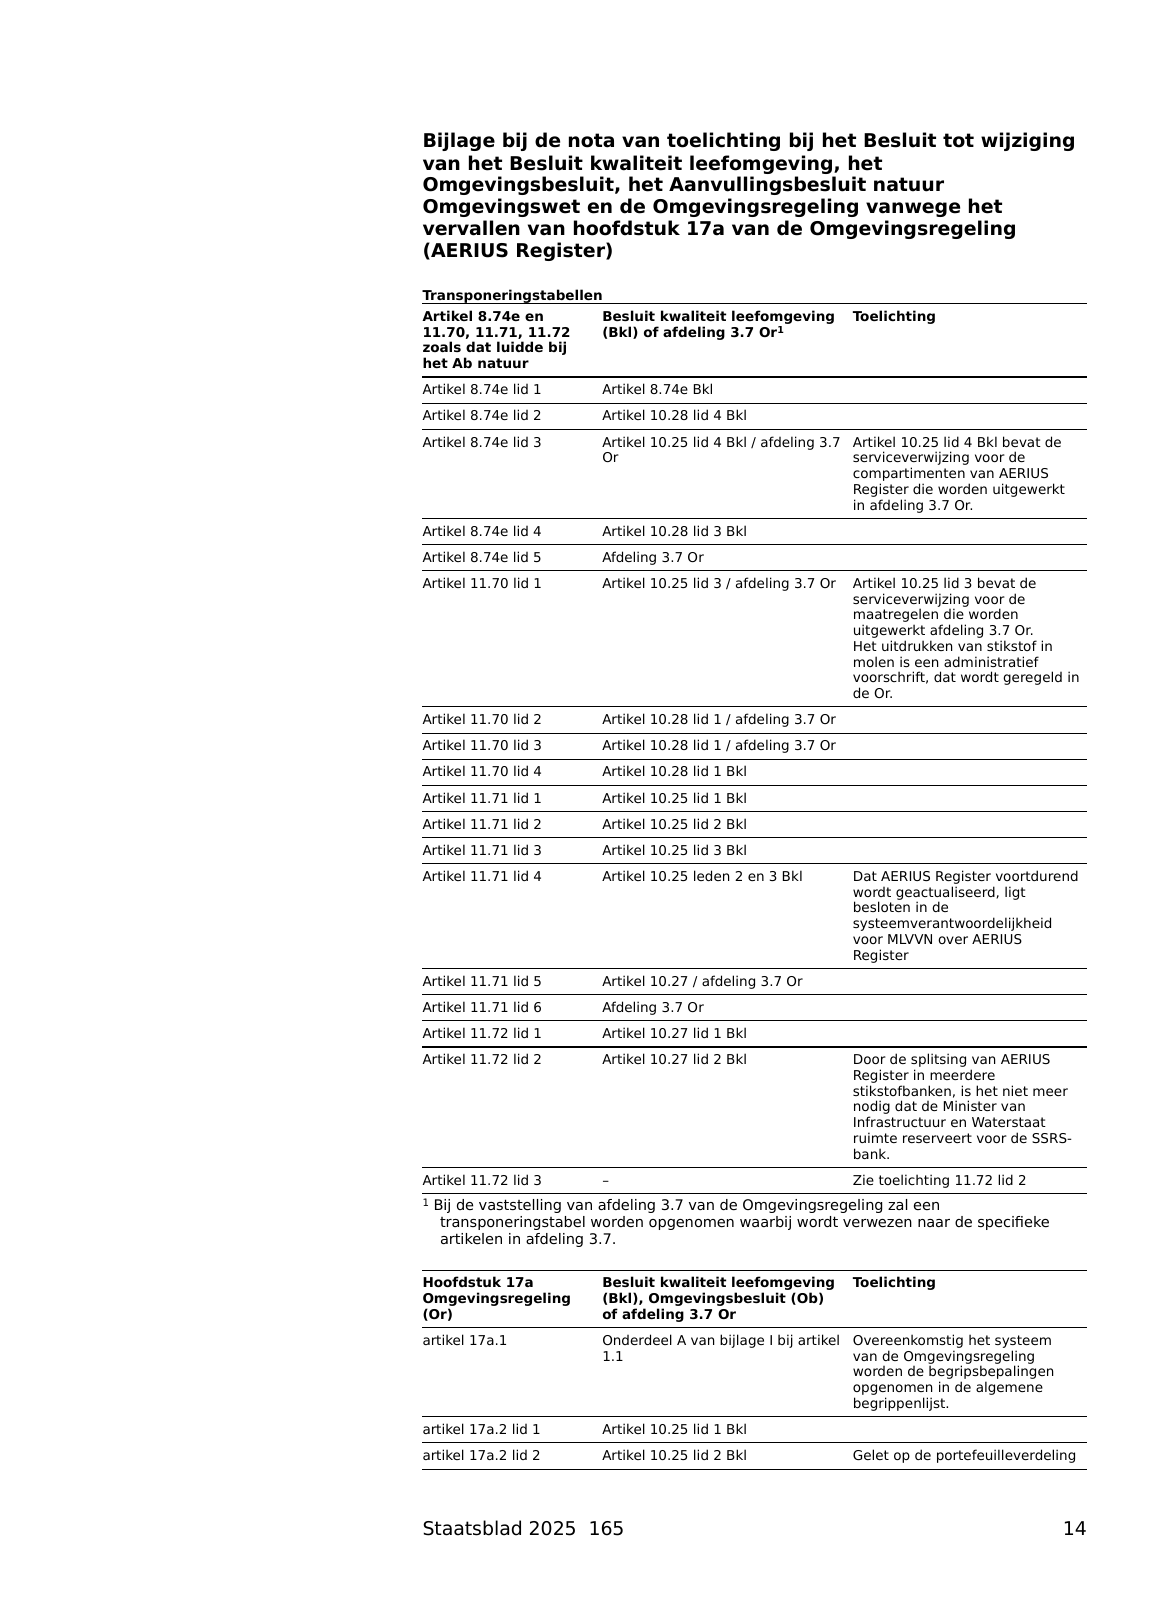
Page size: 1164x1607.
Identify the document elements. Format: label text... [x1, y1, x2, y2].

table_cell Afdeling 3.7 Or [596, 545, 847, 570]
table_cell [847, 786, 1087, 811]
table_cell Artikel 8.74e lid 4 [422, 519, 596, 544]
table_cell Artikel 8.74e lid 1 [422, 378, 596, 402]
table_cell Dat AERIUS Register voortdurend wordt geactualiseerd, ligt besloten in de systeemverantwoordelijkheid voor MLVVN over AERIUS Register [847, 864, 1087, 968]
table_cell Artikel 11.71 lid 1 [422, 786, 596, 811]
table_cell Door de splitsing van AERIUS Register in meerdere stikstofbanken, is het niet meer nodig dat de Minister van Infrastructuur en Waterstaat ruimte reserveert voor de SSRS-bank. [847, 1048, 1087, 1167]
table_cell 1 Bij de vaststelling van afdeling 3.7 van de Omgevingsregeling zal een transponeringstabel worden opgenomen waarbij wordt verwezen naar de specifieke artikelen in afdeling 3.7. [422, 1194, 1087, 1248]
table_cell [847, 378, 1087, 402]
table_cell Artikel 11.71 lid 4 [422, 864, 596, 968]
table_cell Artikel 10.25 leden 2 en 3 Bkl [596, 864, 847, 968]
table_cell Artikel 10.27 / afdeling 3.7 Or [596, 969, 847, 994]
table_cell Artikel 10.25 lid 2 Bkl [596, 1443, 847, 1468]
table_cell Zie toelichting 11.72 lid 2 [847, 1168, 1087, 1193]
subtitle Bijlage bij de nota van toelichting bij het Besluit tot wijziging van het Besluit kwaliteit leefomgeving, het Omgevingsbesluit, het Aanvullingsbesluit natuur Omgevingswet en de Omgevingsregeling vanwege het vervallen van hoofdstuk 17a van de Omgevingsregeling (AERIUS Register) [422, 130, 1087, 262]
table_cell Artikel 10.28 lid 1 / afdeling 3.7 Or [596, 734, 847, 758]
table_header Hoofdstuk 17a Omgevingsregeling (Or) [422, 1271, 596, 1327]
table_cell [847, 838, 1087, 863]
table_cell artikel 17a.2 lid 1 [422, 1417, 596, 1442]
table_cell Artikel 11.71 lid 5 [422, 969, 596, 994]
table_cell Artikel 10.28 lid 4 Bkl [596, 404, 847, 429]
table_cell Artikel 8.74e lid 3 [422, 430, 596, 518]
table_cell [847, 969, 1087, 994]
table_cell Artikel 10.28 lid 3 Bkl [596, 519, 847, 544]
table_cell [847, 404, 1087, 429]
table_cell Artikel 10.25 lid 1 Bkl [596, 786, 847, 811]
table_cell Artikel 11.71 lid 2 [422, 812, 596, 837]
table_header Besluit kwaliteit leefomgeving (Bkl), Omgevingsbesluit (Ob) of afdeling 3.7 Or [596, 1271, 847, 1327]
table_cell Artikel 8.74e en 11.70, 11.71, 11.72 zoals dat luidde bij het Ab natuur [422, 304, 596, 376]
table_cell Afdeling 3.7 Or [596, 995, 847, 1020]
table_cell Artikel 11.70 lid 2 [422, 707, 596, 732]
table_cell Artikel 11.72 lid 3 [422, 1168, 596, 1193]
table_cell Artikel 11.70 lid 4 [422, 760, 596, 785]
table_cell [847, 1021, 1087, 1046]
table_cell Artikel 11.71 lid 6 [422, 995, 596, 1020]
table_cell Artikel 10.27 lid 1 Bkl [596, 1021, 847, 1046]
table_cell [847, 707, 1087, 732]
table_cell Artikel 10.25 lid 3 bevat de serviceverwijzing voor de maatregelen die worden uitgewerkt afdeling 3.7 Or. Het uitdrukken van stikstof in molen is een administratief voorschrift, dat wordt geregeld in de Or. [847, 571, 1087, 706]
table_cell Artikel 10.25 lid 4 Bkl / afdeling 3.7 Or [596, 430, 847, 518]
table_cell Artikel 8.74e Bkl [596, 378, 847, 402]
table_cell Artikel 10.25 lid 1 Bkl [596, 1417, 847, 1442]
table_cell [847, 519, 1087, 544]
table_cell Onderdeel A van bijlage I bij artikel 1.1 [596, 1328, 847, 1416]
table_cell [847, 812, 1087, 837]
table_cell Toelichting [847, 304, 1087, 376]
table_cell Gelet op de portefeuilleverdeling [847, 1443, 1087, 1468]
table_cell Besluit kwaliteit leefomgeving (Bkl) of afdeling 3.7 Or1 [596, 304, 847, 376]
table_cell Artikel 10.25 lid 3 Bkl [596, 838, 847, 863]
table_cell Artikel 10.28 lid 1 Bkl [596, 760, 847, 785]
table_header Transponeringstabellen [422, 287, 1087, 303]
table_cell [847, 1417, 1087, 1442]
table_cell [847, 545, 1087, 570]
table_cell artikel 17a.2 lid 2 [422, 1443, 596, 1468]
table_cell Artikel 11.72 lid 2 [422, 1048, 596, 1167]
table_cell Artikel 10.27 lid 2 Bkl [596, 1048, 847, 1167]
table_cell Artikel 11.70 lid 1 [422, 571, 596, 706]
table_cell – [596, 1168, 847, 1193]
table_cell Artikel 11.70 lid 3 [422, 734, 596, 758]
table_cell [847, 734, 1087, 758]
table_cell Overeenkomstig het systeem van de Omgevingsregeling worden de begripsbepalingen opgenomen in de algemene begrippenlijst. [847, 1328, 1087, 1416]
table_cell Artikel 11.72 lid 1 [422, 1021, 596, 1046]
table_cell Artikel 10.25 lid 2 Bkl [596, 812, 847, 837]
table_header Toelichting [847, 1271, 1087, 1327]
table_cell artikel 17a.1 [422, 1328, 596, 1416]
table_cell Artikel 8.74e lid 2 [422, 404, 596, 429]
table_cell Artikel 10.25 lid 4 Bkl bevat de serviceverwijzing voor de compartimenten van AERIUS Register die worden uitgewerkt in afdeling 3.7 Or. [847, 430, 1087, 518]
table_cell Artikel 8.74e lid 5 [422, 545, 596, 570]
table_cell [847, 760, 1087, 785]
table_cell Artikel 10.28 lid 1 / afdeling 3.7 Or [596, 707, 847, 732]
table_cell [847, 995, 1087, 1020]
table_cell Artikel 11.71 lid 3 [422, 838, 596, 863]
table_cell Artikel 10.25 lid 3 / afdeling 3.7 Or [596, 571, 847, 706]
